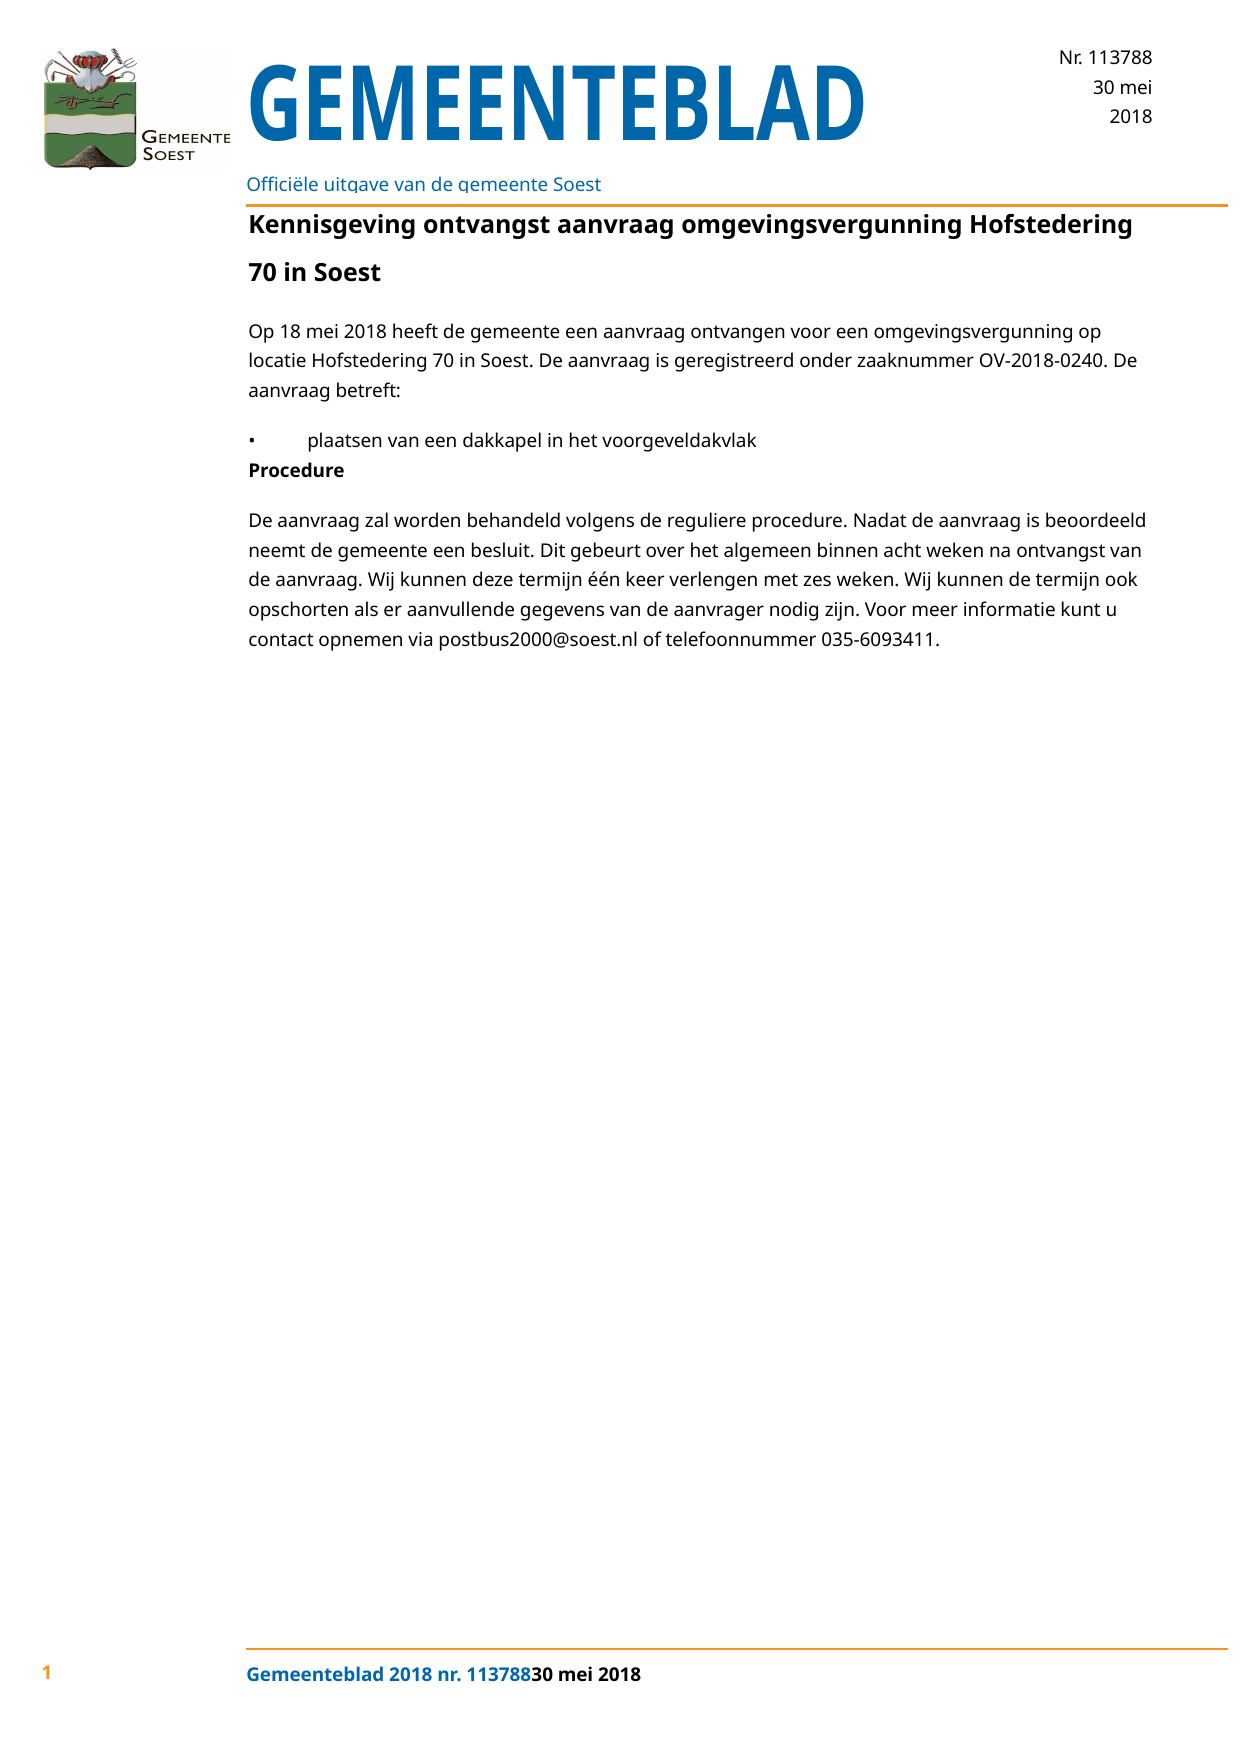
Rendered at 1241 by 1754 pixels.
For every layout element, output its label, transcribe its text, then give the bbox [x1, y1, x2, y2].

text De aanvraag zal worden behandeld volgens de reguliere procedure. Nadat de aanvraag is beoordeeld neemt de gemeente een besluit. Dit gebeurt over het algemeen binnen acht weken na ontvangst van de aanvraag. Wij kunnen deze termijn één keer verlengen met zes weken. Wij kunnen de termijn ook opschorten als er aanvullende gegevens van de aanvrager nodig zijn. Voor meer informatie kunt u contact opnemen via postbus2000@soest.nl of telefoonnummer 035-6093411. [248, 507, 1152, 652]
text Kennisgeving ontvangst aanvraag omgevingsvergunning Hofstedering 70 in Soest [248, 207, 1152, 288]
list plaatsen van een dakkapel in het voorgeveldakvlak [248, 427, 1152, 453]
text Op 18 mei 2018 heeft de gemeente een aanvraag ontvangen voor een omgevingsvergunning op locatie Hofstedering 70 in Soest. De aanvraag is geregistreerd onder zaaknummer OV-2018-0240. De aanvraag betreft: [248, 318, 1152, 403]
picture [41, 47, 231, 172]
text Procedure [248, 457, 1152, 483]
